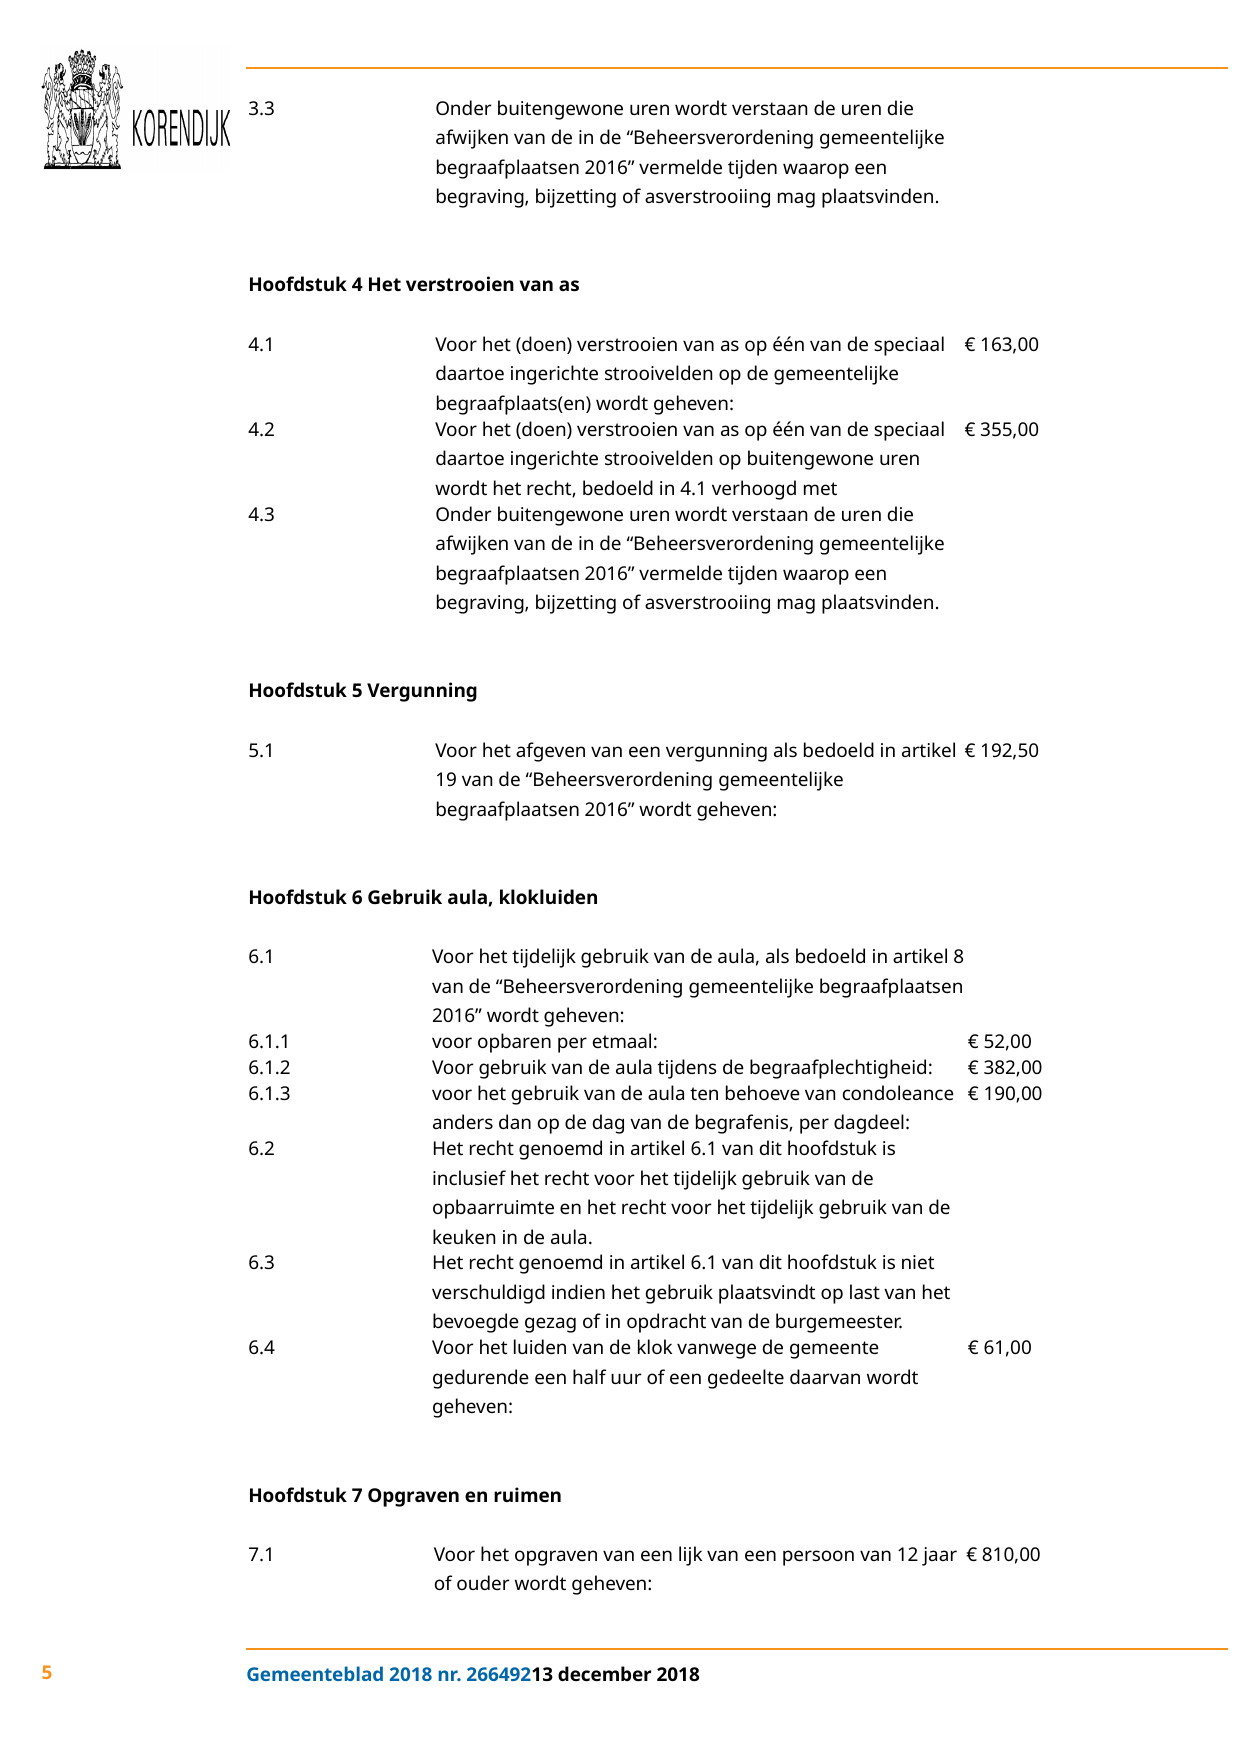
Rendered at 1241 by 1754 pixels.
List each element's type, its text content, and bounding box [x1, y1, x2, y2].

table_header Voor het tijdelijk gebruik van de aula, als bedoeld in artikel 8 van de “Beheersverordening gemeentelijke begraafplaatsen 2016” wordt geheven: [432, 944, 968, 1028]
table_cell voor opbaren per etmaal: [432, 1028, 968, 1054]
table_header 6.1 [248, 944, 432, 1028]
picture [41, 47, 231, 172]
table_cell € 355,00 [964, 416, 1152, 501]
table_header € 192,50 [964, 737, 1152, 822]
table_cell 6.4 [248, 1335, 432, 1419]
text Hoofdstuk 5 Vergunning [248, 678, 1152, 703]
table_cell € 61,00 [968, 1335, 1152, 1419]
table_header [968, 944, 1152, 1028]
table_cell € 190,00 [968, 1080, 1152, 1135]
table_header 7.1 [248, 1541, 433, 1596]
table_header € 163,00 [964, 331, 1152, 416]
table_cell Voor gebruik van de aula tijdens de begraafplechtigheid: [432, 1054, 968, 1080]
table_cell 6.1.2 [248, 1054, 432, 1080]
table_cell [964, 95, 1152, 209]
table_cell 6.2 [248, 1135, 432, 1249]
text Hoofdstuk 7 Opgraven en ruimen [248, 1482, 1152, 1507]
table_cell Het recht genoemd in artikel 6.1 van dit hoofdstuk is inclusief het recht voor het tijdelijk gebruik van de opbaarruimte en het recht voor het tijdelijk gebruik van de keuken in de aula. [432, 1135, 968, 1249]
table_cell Voor het luiden van de klok vanwege de gemeente gedurende een half uur of een gedeelte daarvan wordt geheven: [432, 1335, 968, 1419]
table_cell 6.3 [248, 1250, 432, 1334]
table_cell Voor het (doen) verstrooien van as op één van de speciaal daartoe ingerichte strooivelden op buitengewone uren wordt het recht, bedoeld in 4.1 verhoogd met [435, 416, 964, 501]
table_header Voor het afgeven van een vergunning als bedoeld in artikel 19 van de “Beheersverordening gemeentelijke begraafplaatsen 2016” wordt geheven: [435, 737, 964, 822]
text Hoofdstuk 4 Het verstrooien van as [248, 272, 1152, 297]
table_cell 6.1.1 [248, 1028, 432, 1054]
table_cell € 52,00 [968, 1028, 1152, 1054]
table_cell 4.3 [248, 501, 435, 615]
table_cell 4.2 [248, 416, 435, 501]
table_cell Onder buitengewone uren wordt verstaan de uren die afwijken van de in de “Beheersverordening gemeentelijke begraafplaatsen 2016” vermelde tijden waarop een begraving, bijzetting of asverstrooiing mag plaatsvinden. [435, 95, 964, 209]
table_cell 3.3 [248, 95, 435, 209]
table_cell [968, 1250, 1152, 1334]
table_cell [964, 501, 1152, 615]
table_header 4.1 [248, 331, 435, 416]
table_header € 810,00 [966, 1541, 1152, 1596]
table_header 5.1 [248, 737, 435, 822]
table_header Voor het opgraven van een lijk van een persoon van 12 jaar of ouder wordt geheven: [434, 1541, 966, 1596]
table_cell 6.1.3 [248, 1080, 432, 1135]
text Hoofdstuk 6 Gebruik aula, klokluiden [248, 884, 1152, 910]
table_cell € 382,00 [968, 1054, 1152, 1080]
table_header Voor het (doen) verstrooien van as op één van de speciaal daartoe ingerichte strooivelden op de gemeentelijke begraafplaats(en) wordt geheven: [435, 331, 964, 416]
table_cell voor het gebruik van de aula ten behoeve van condoleance anders dan op de dag van de begrafenis, per dagdeel: [432, 1080, 968, 1135]
table_cell Onder buitengewone uren wordt verstaan de uren die afwijken van de in de “Beheersverordening gemeentelijke begraafplaatsen 2016” vermelde tijden waarop een begraving, bijzetting of asverstrooiing mag plaatsvinden. [435, 501, 964, 615]
table_cell Het recht genoemd in artikel 6.1 van dit hoofdstuk is niet verschuldigd indien het gebruik plaatsvindt op last van het bevoegde gezag of in opdracht van de burgemeester. [432, 1250, 968, 1334]
table_cell [968, 1135, 1152, 1249]
